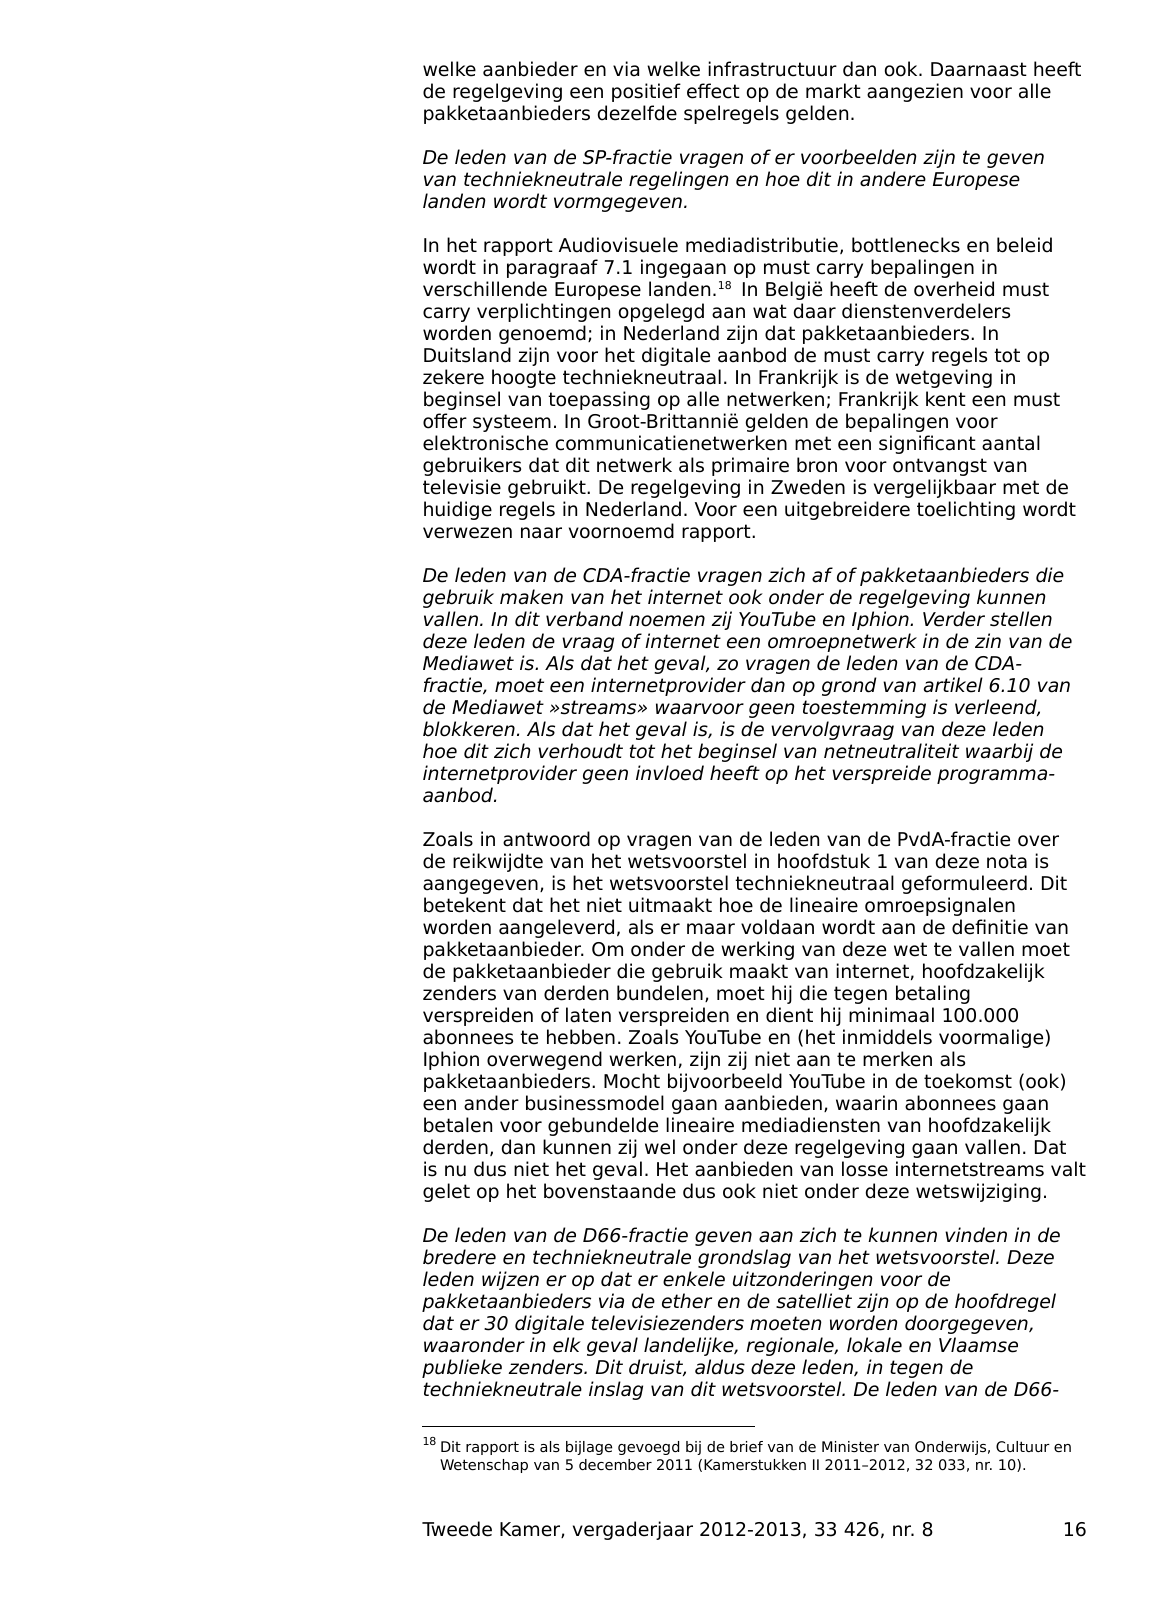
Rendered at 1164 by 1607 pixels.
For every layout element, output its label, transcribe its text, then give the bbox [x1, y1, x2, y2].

text De leden van de CDA-fractie vragen zich af of pakketaanbieders die gebruik maken van het internet ook onder de regelgeving kunnen vallen. In dit verband noemen zij YouTube en Iphion. Verder stellen deze leden de vraag of internet een omroepnetwerk in de zin van de Mediawet is. Als dat het geval, zo vragen de leden van de CDA-fractie, moet een internetprovider dan op grond van artikel 6.10 van de Mediawet »streams» waarvoor geen toestemming is verleend, blokkeren. Als dat het geval is, is de vervolgvraag van deze leden hoe dit zich verhoudt tot het beginsel van netneutraliteit waarbij de internetprovider geen invloed heeft op het verspreide programma-aanbod. [422, 565, 1087, 807]
text De leden van de D66-fractie geven aan zich te kunnen vinden in de bredere en techniekneutrale grondslag van het wetsvoorstel. Deze leden wijzen er op dat er enkele uitzonderingen voor de pakketaanbieders via de ether en de satelliet zijn op de hoofdregel dat er 30 digitale televisiezenders moeten worden doorgegeven, waaronder in elk geval landelijke, regionale, lokale en Vlaamse publieke zenders. Dit druist, aldus deze leden, in tegen de techniekneutrale inslag van dit wetsvoorstel. De leden van de D66- [422, 1225, 1087, 1401]
text Dit rapport is als bijlage gevoegd bij de brief van de Minister van Onderwijs, Cultuur en Wetenschap van 5 december 2011 (Kamerstukken II 2011–2012, 32 033, nr. 10). [422, 1435, 1087, 1474]
text Zoals in antwoord op vragen van de leden van de PvdA-fractie over de reikwijdte van het wetsvoorstel in hoofdstuk 1 van deze nota is aangegeven, is het wetsvoorstel techniekneutraal geformuleerd. Dit betekent dat het niet uitmaakt hoe de lineaire omroepsignalen worden aangeleverd, als er maar voldaan wordt aan de definitie van pakketaanbieder. Om onder de werking van deze wet te vallen moet de pakketaanbieder die gebruik maakt van internet, hoofdzakelijk zenders van derden bundelen, moet hij die tegen betaling verspreiden of laten verspreiden en dient hij minimaal 100.000 abonnees te hebben. Zoals YouTube en (het inmiddels voormalige) Iphion overwegend werken, zijn zij niet aan te merken als pakketaanbieders. Mocht bijvoorbeeld YouTube in de toekomst (ook) een ander businessmodel gaan aanbieden, waarin abonnees gaan betalen voor gebundelde lineaire mediadiensten van hoofdzakelijk derden, dan kunnen zij wel onder deze regelgeving gaan vallen. Dat is nu dus niet het geval. Het aanbieden van losse internetstreams valt gelet op het bovenstaande dus ook niet onder deze wetswijziging. [422, 829, 1087, 1203]
text In het rapport Audiovisuele mediadistributie, bottlenecks en beleid wordt in paragraaf 7.1 ingegaan op must carry bepalingen in verschillende Europese landen. In België heeft de overheid must carry verplichtingen opgelegd aan wat daar dienstenverdelers worden genoemd; in Nederland zijn dat pakketaanbieders. In Duitsland zijn voor het digitale aanbod de must carry regels tot op zekere hoogte techniekneutraal. In Frankrijk is de wetgeving in beginsel van toepassing op alle netwerken; Frankrijk kent een must offer systeem. In Groot-Brittannië gelden de bepalingen voor elektronische communicatienetwerken met een significant aantal gebruikers dat dit netwerk als primaire bron voor ontvangst van televisie gebruikt. De regelgeving in Zweden is vergelijkbaar met de huidige regels in Nederland. Voor een uitgebreidere toelichting wordt verwezen naar voornoemd rapport. [422, 235, 1087, 543]
text De leden van de SP-fractie vragen of er voorbeelden zijn te geven van techniekneutrale regelingen en hoe dit in andere Europese landen wordt vormgegeven. [422, 147, 1087, 213]
text welke aanbieder en via welke infrastructuur dan ook. Daarnaast heeft de regelgeving een positief effect op de markt aangezien voor alle pakketaanbieders dezelfde spelregels gelden. [422, 59, 1087, 125]
